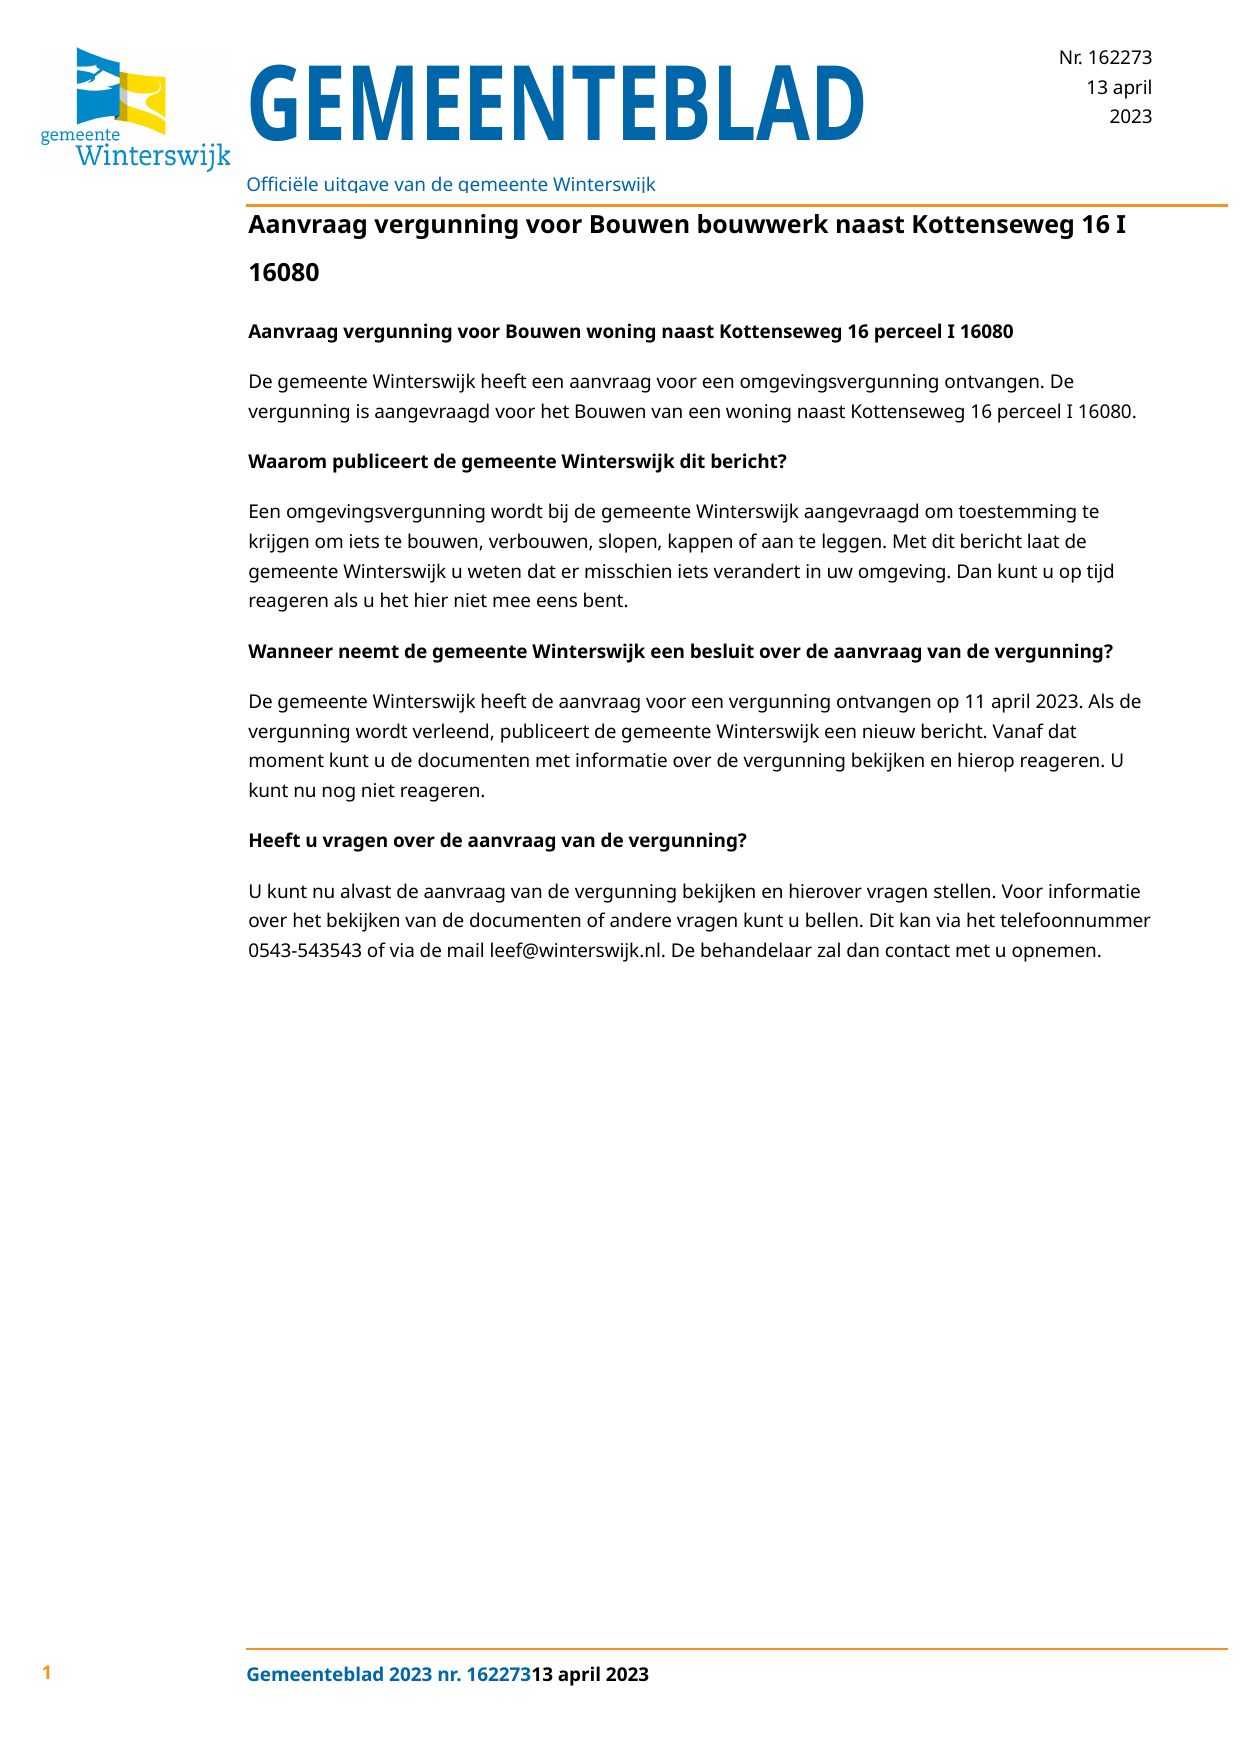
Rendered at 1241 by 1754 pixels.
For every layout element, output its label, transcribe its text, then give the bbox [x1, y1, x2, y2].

text Aanvraag vergunning voor Bouwen woning naast Kottenseweg 16 perceel I 16080 [248, 318, 1152, 344]
text Aanvraag vergunning voor Bouwen bouwwerk naast Kottenseweg 16 I 16080 [248, 207, 1152, 288]
text U kunt nu alvast de aanvraag van de vergunning bekijken en hierover vragen stellen. Voor informatie over het bekijken van de documenten of andere vragen kunt u bellen. Dit kan via het telefoonnummer 0543-543543 of via de mail leef@winterswijk.nl. De behandelaar zal dan contact met u opnemen. [248, 878, 1152, 963]
text De gemeente Winterswijk heeft de aanvraag voor een vergunning ontvangen op 11 april 2023. Als de vergunning wordt verleend, publiceert de gemeente Winterswijk een nieuw bericht. Vanaf dat moment kunt u de documenten met informatie over de vergunning bekijken en hierop reageren. U kunt nu nog niet reageren. [248, 688, 1152, 803]
picture [41, 47, 231, 172]
text Waarom publiceert de gemeente Winterswijk dit bericht? [248, 448, 1152, 474]
picture [225, 153, 231, 162]
text Een omgevingsvergunning wordt bij de gemeente Winterswijk aangevraagd om toestemming te krijgen om iets te bouwen, verbouwen, slopen, kappen of aan te leggen. Met dit bericht laat de gemeente Winterswijk u weten dat er misschien iets verandert in uw omgeving. Dan kunt u op tijd reageren als u het hier niet mee eens bent. [248, 499, 1152, 613]
text Heeft u vragen over de aanvraag van de vergunning? [248, 827, 1152, 853]
text Wanneer neemt de gemeente Winterswijk een besluit over de aanvraag van de vergunning? [248, 638, 1152, 664]
text De gemeente Winterswijk heeft een aanvraag voor een omgevingsvergunning ontvangen. De vergunning is aangevraagd voor het Bouwen van een woning naast Kottenseweg 16 perceel I 16080. [248, 368, 1152, 424]
